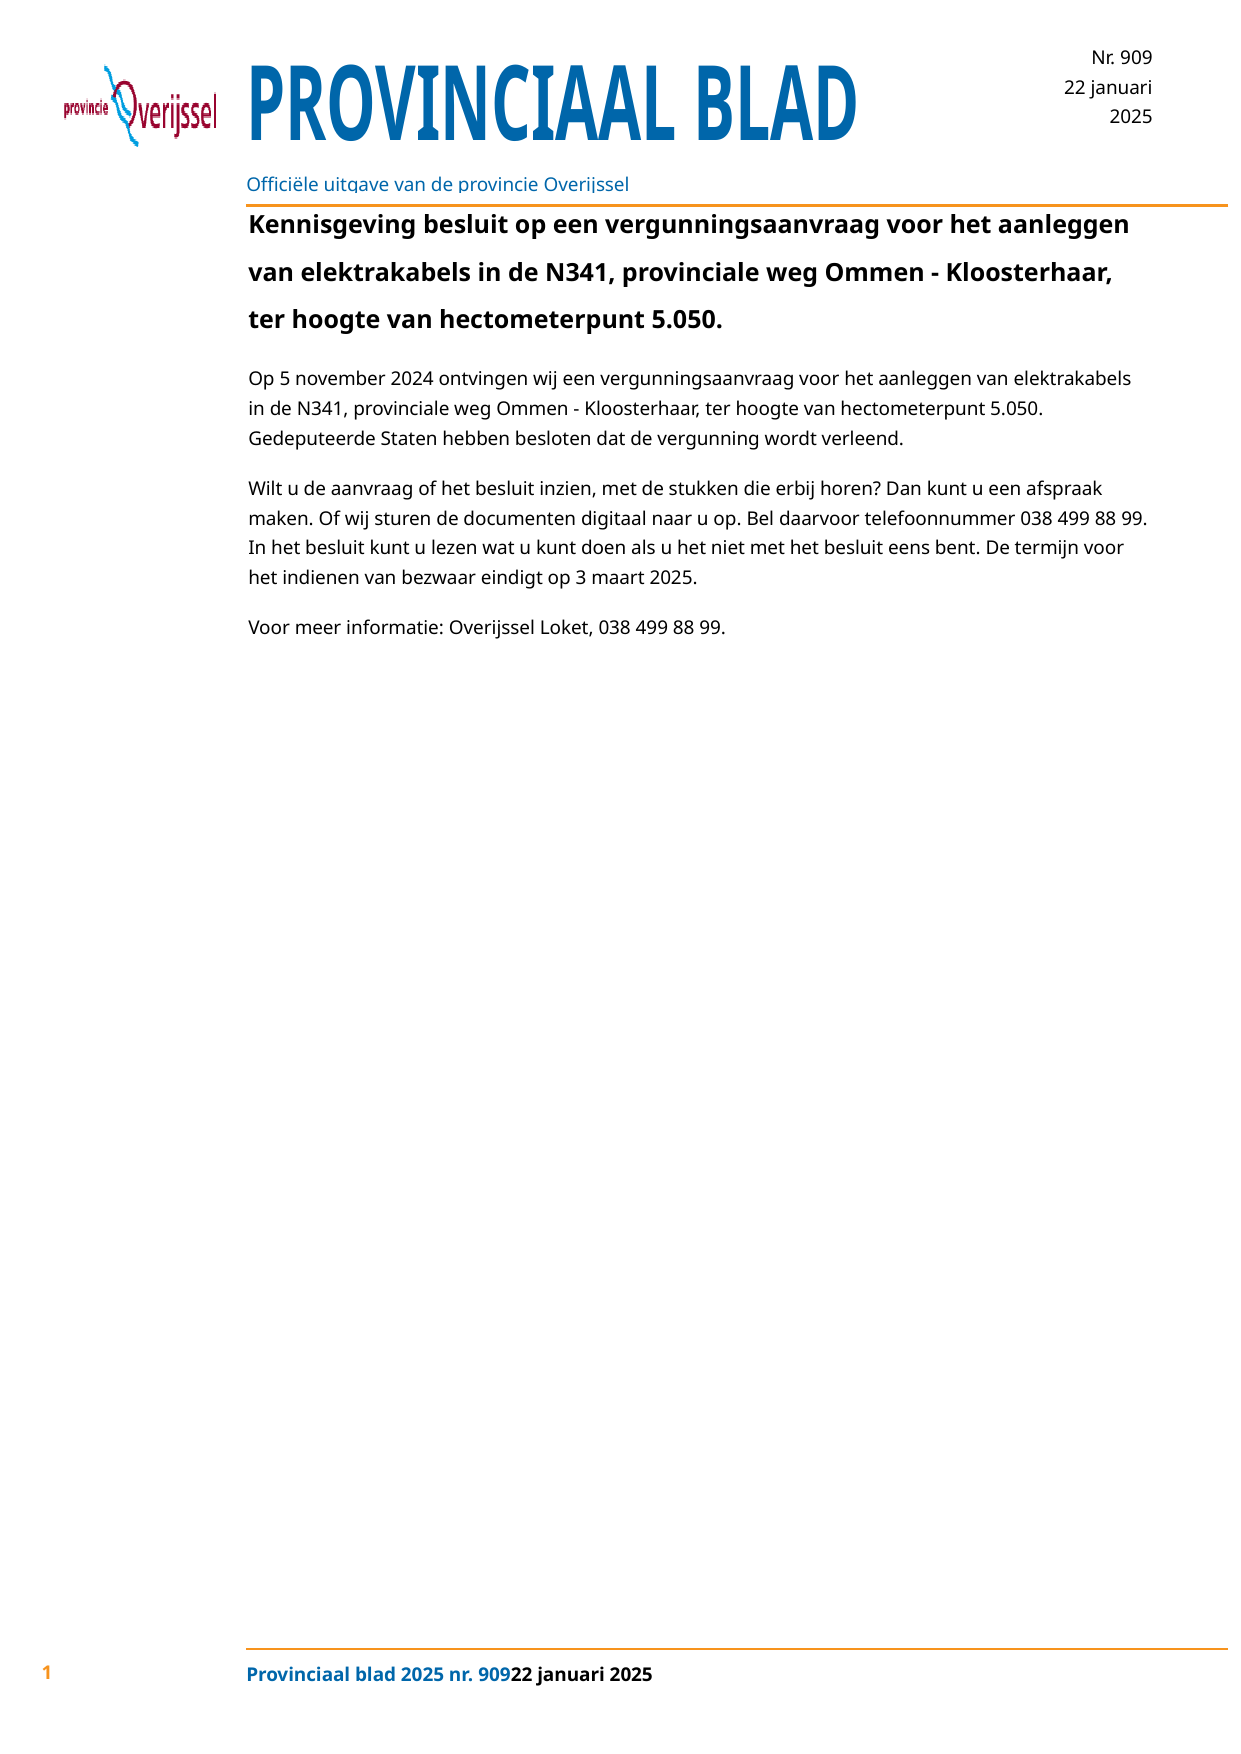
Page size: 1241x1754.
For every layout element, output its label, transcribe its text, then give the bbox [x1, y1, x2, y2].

picture [41, 47, 231, 172]
text Wilt u de aanvraag of het besluit inzien, met de stukken die erbij horen? Dan kunt u een afspraak maken. Of wij sturen de documenten digitaal naar u op. Bel daarvoor telefoonnummer 038 499 88 99. In het besluit kunt u lezen wat u kunt doen als u het niet met het besluit eens bent. De termijn voor het indienen van bezwaar eindigt op 3 maart 2025. [248, 475, 1152, 589]
text Kennisgeving besluit op een vergunningsaanvraag voor het aanleggen van elektrakabels in de N341, provinciale weg Ommen - Kloosterhaar, ter hoogte van hectometerpunt 5.050. [248, 207, 1152, 336]
text Op 5 november 2024 ontvingen wij een vergunningsaanvraag voor het aanleggen van elektrakabels in de N341, provinciale weg Ommen - Kloosterhaar, ter hoogte van hectometerpunt 5.050. Gedeputeerde Staten hebben besloten dat de vergunning wordt verleend. [248, 366, 1152, 450]
text Voor meer informatie: Overijssel Loket, 038 499 88 99. [248, 614, 1152, 640]
